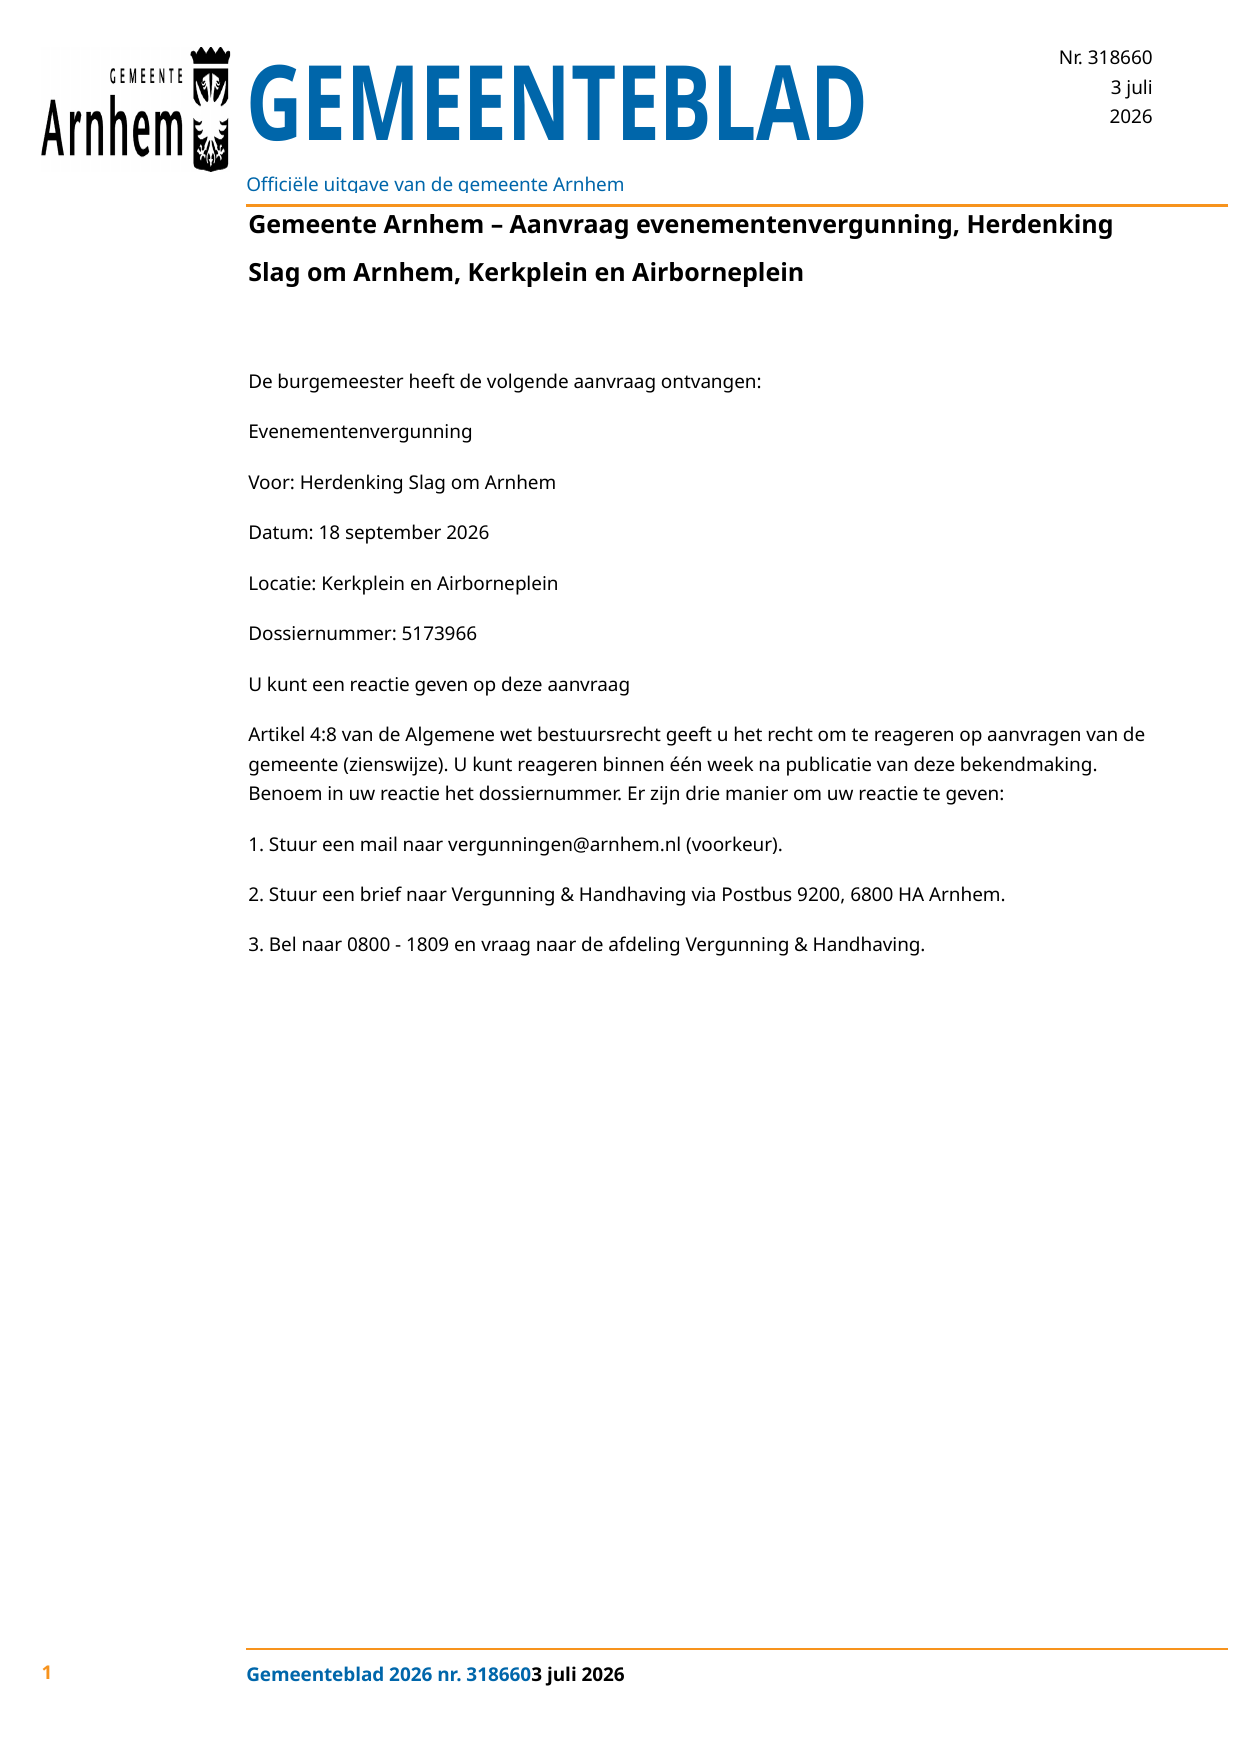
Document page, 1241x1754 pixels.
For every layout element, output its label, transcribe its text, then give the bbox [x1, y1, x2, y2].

text Evenementenvergunning [248, 419, 1152, 444]
text Locatie: Kerkplein en Airborneplein [248, 570, 1152, 596]
text Artikel 4:8 van de Algemene wet bestuursrecht geeft u het recht om te reageren op aanvragen van de gemeente (zienswijze). U kunt reageren binnen één week na publicatie van deze bekendmaking. Benoem in uw reactie het dossiernummer. Er zijn drie manier om uw reactie te geven: [248, 721, 1152, 806]
text De burgemeester heeft de volgende aanvraag ontvangen: [248, 368, 1152, 394]
text U kunt een reactie geven op deze aanvraag [248, 671, 1152, 697]
picture [41, 47, 231, 172]
text 2. Stuur een brief naar Vergunning & Handhaving via Postbus 9200, 6800 HA Arnhem. [248, 881, 1152, 907]
text Gemeente Arnhem – Aanvraag evenementenvergunning, Herdenking Slag om Arnhem, Kerkplein en Airborneplein [248, 207, 1152, 288]
text Datum: 18 september 2026 [248, 519, 1152, 545]
text Voor: Herdenking Slag om Arnhem [248, 469, 1152, 495]
text Dossiernummer: 5173966 [248, 620, 1152, 646]
text 3. Bel naar 0800 - 1809 en vraag naar de afdeling Vergunning & Handhaving. [248, 932, 1152, 957]
text 1. Stuur een mail naar vergunningen@arnhem.nl (voorkeur). [248, 831, 1152, 857]
